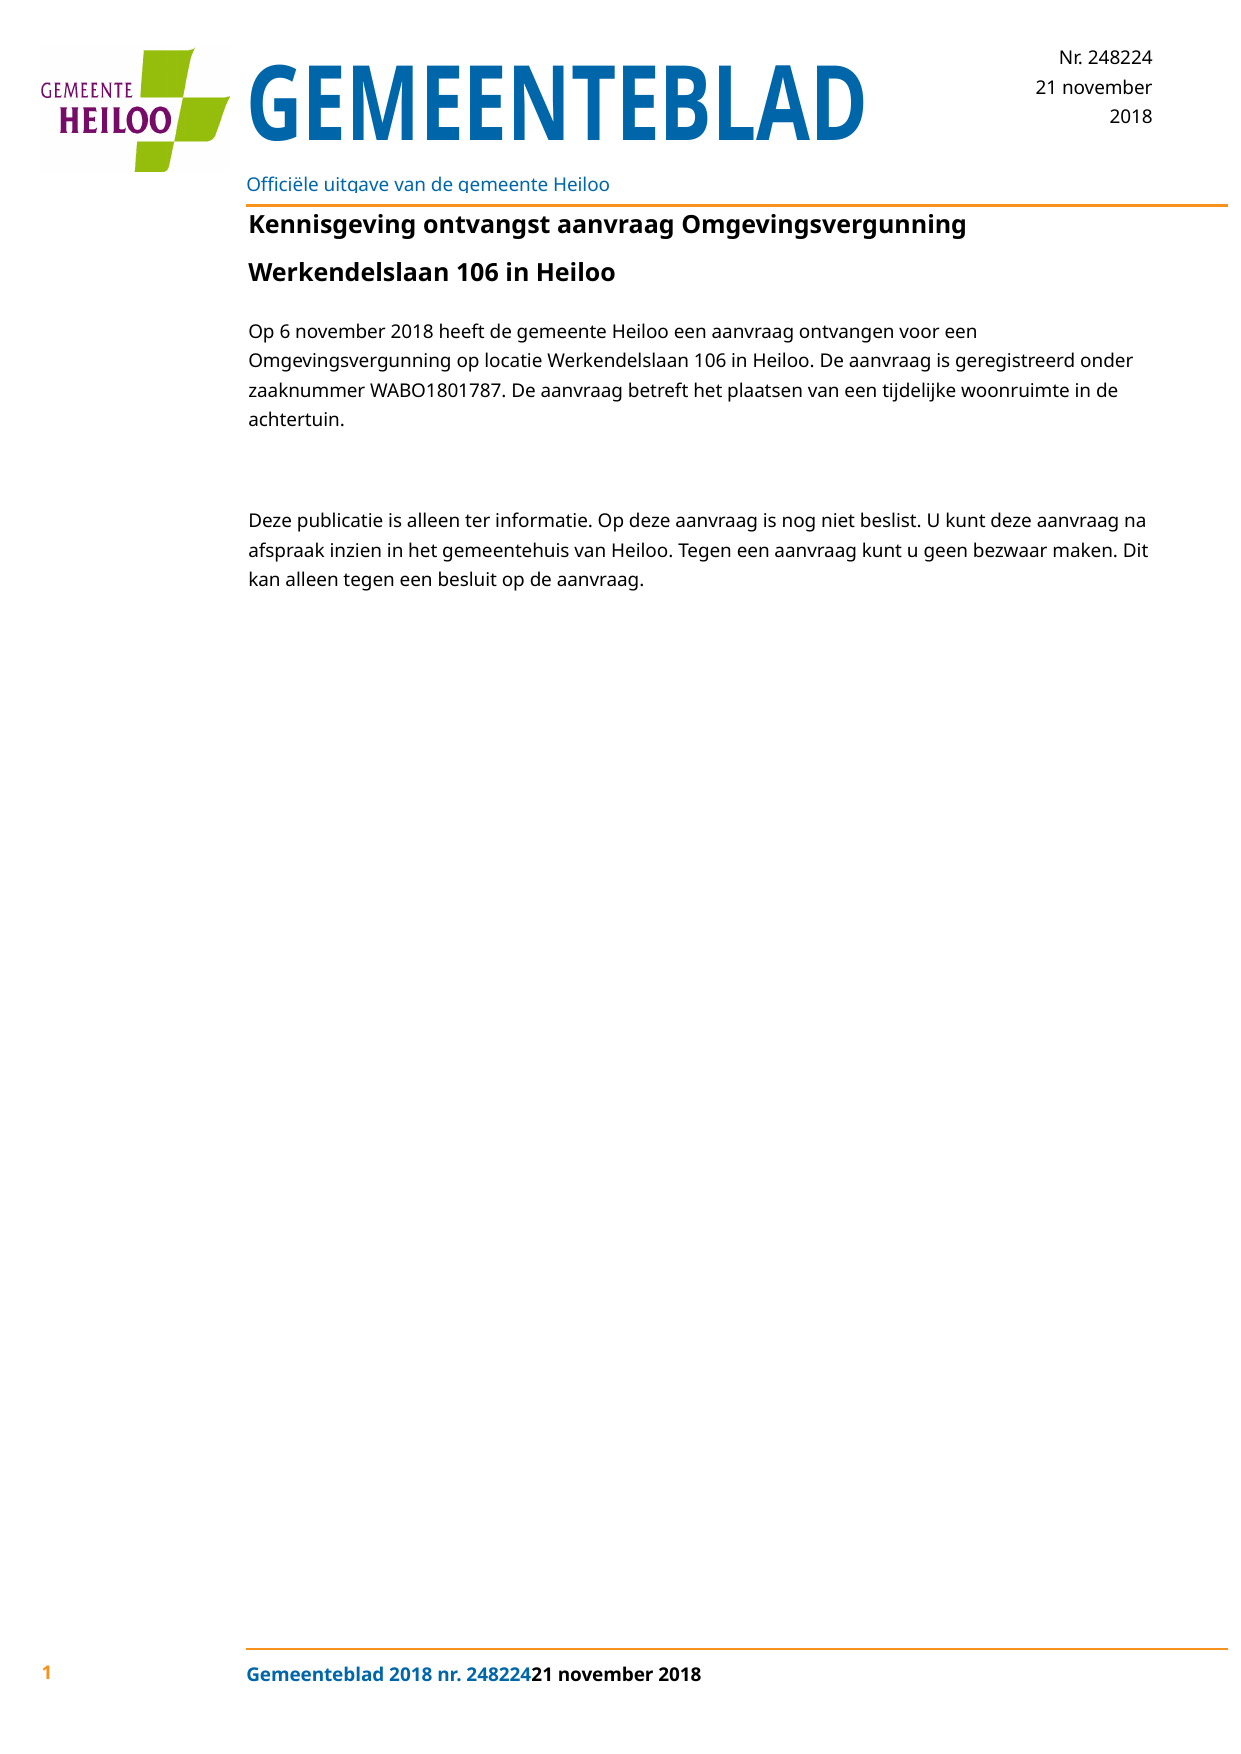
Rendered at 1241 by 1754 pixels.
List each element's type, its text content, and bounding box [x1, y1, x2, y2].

text Op 6 november 2018 heeft de gemeente Heiloo een aanvraag ontvangen voor een Omgevingsvergunning op locatie Werkendelslaan 106 in Heiloo. De aanvraag is geregistreerd onder zaaknummer WABO1801787. De aanvraag betreft het plaatsen van een tijdelijke woonruimte in de achtertuin. [248, 318, 1152, 432]
text Deze publicatie is alleen ter informatie. Op deze aanvraag is nog niet beslist. U kunt deze aanvraag na afspraak inzien in het gemeentehuis van Heiloo. Tegen een aanvraag kunt u geen bezwaar maken. Dit kan alleen tegen een besluit op de aanvraag. [248, 507, 1152, 592]
picture [41, 47, 231, 172]
text Kennisgeving ontvangst aanvraag Omgevingsvergunning Werkendelslaan 106 in Heiloo [248, 207, 1152, 288]
